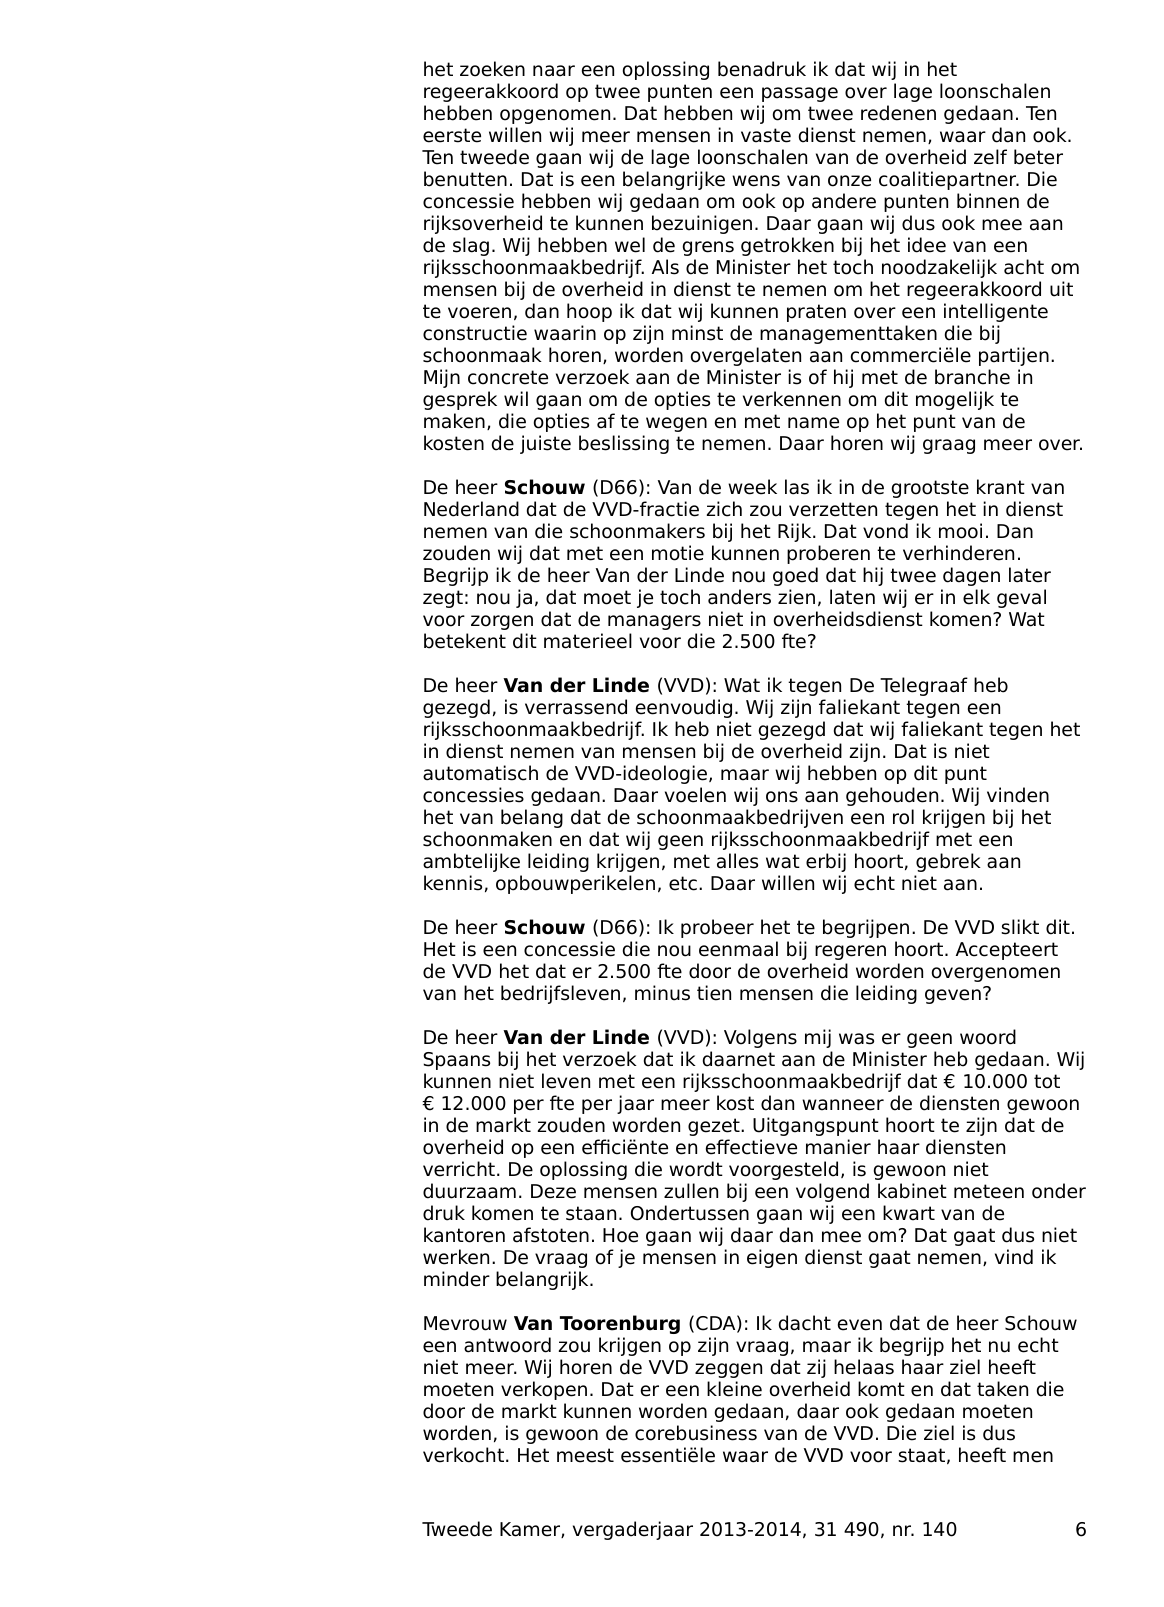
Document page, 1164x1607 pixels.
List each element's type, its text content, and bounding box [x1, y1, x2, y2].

text het zoeken naar een oplossing benadruk ik dat wij in het regeerakkoord op twee punten een passage over lage loonschalen hebben opgenomen. Dat hebben wij om twee redenen gedaan. Ten eerste willen wij meer mensen in vaste dienst nemen, waar dan ook. Ten tweede gaan wij de lage loonschalen van de overheid zelf beter benutten. Dat is een belangrijke wens van onze coalitiepartner. Die concessie hebben wij gedaan om ook op andere punten binnen de rijksoverheid te kunnen bezuinigen. Daar gaan wij dus ook mee aan de slag. Wij hebben wel de grens getrokken bij het idee van een rijksschoonmaakbedrijf. Als de Minister het toch noodzakelijk acht om mensen bij de overheid in dienst te nemen om het regeerakkoord uit te voeren, dan hoop ik dat wij kunnen praten over een intelligente constructie waarin op zijn minst de managementtaken die bij schoonmaak horen, worden overgelaten aan commerciële partijen. Mijn concrete verzoek aan de Minister is of hij met de branche in gesprek wil gaan om de opties te verkennen om dit mogelijk te maken, die opties af te wegen en met name op het punt van de kosten de juiste beslissing te nemen. Daar horen wij graag meer over. [422, 59, 1087, 455]
text De heer Schouw (D66): Van de week las ik in de grootste krant van Nederland dat de VVD-fractie zich zou verzetten tegen het in dienst nemen van die schoonmakers bij het Rijk. Dat vond ik mooi. Dan zouden wij dat met een motie kunnen proberen te verhinderen. Begrijp ik de heer Van der Linde nou goed dat hij twee dagen later zegt: nou ja, dat moet je toch anders zien, laten wij er in elk geval voor zorgen dat de managers niet in overheidsdienst komen? Wat betekent dit materieel voor die 2.500 fte? [422, 477, 1087, 653]
text De heer Van der Linde (VVD): Wat ik tegen De Telegraaf heb gezegd, is verrassend eenvoudig. Wij zijn faliekant tegen een rijksschoonmaakbedrijf. Ik heb niet gezegd dat wij faliekant tegen het in dienst nemen van mensen bij de overheid zijn. Dat is niet automatisch de VVD-ideologie, maar wij hebben op dit punt concessies gedaan. Daar voelen wij ons aan gehouden. Wij vinden het van belang dat de schoonmaakbedrijven een rol krijgen bij het schoonmaken en dat wij geen rijksschoonmaakbedrijf met een ambtelijke leiding krijgen, met alles wat erbij hoort, gebrek aan kennis, opbouwperikelen, etc. Daar willen wij echt niet aan. [422, 675, 1087, 895]
text De heer Schouw (D66): Ik probeer het te begrijpen. De VVD slikt dit. Het is een concessie die nou eenmaal bij regeren hoort. Accepteert de VVD het dat er 2.500 fte door de overheid worden overgenomen van het bedrijfsleven, minus tien mensen die leiding geven? [422, 917, 1087, 1005]
text Mevrouw Van Toorenburg (CDA): Ik dacht even dat de heer Schouw een antwoord zou krijgen op zijn vraag, maar ik begrijp het nu echt niet meer. Wij horen de VVD zeggen dat zij helaas haar ziel heeft moeten verkopen. Dat er een kleine overheid komt en dat taken die door de markt kunnen worden gedaan, daar ook gedaan moeten worden, is gewoon de corebusiness van de VVD. Die ziel is dus verkocht. Het meest essentiële waar de VVD voor staat, heeft men [422, 1313, 1087, 1467]
text De heer Van der Linde (VVD): Volgens mij was er geen woord Spaans bij het verzoek dat ik daarnet aan de Minister heb gedaan. Wij kunnen niet leven met een rijksschoonmaakbedrijf dat € 10.000 tot € 12.000 per fte per jaar meer kost dan wanneer de diensten gewoon in de markt zouden worden gezet. Uitgangspunt hoort te zijn dat de overheid op een efficiënte en effectieve manier haar diensten verricht. De oplossing die wordt voorgesteld, is gewoon niet duurzaam. Deze mensen zullen bij een volgend kabinet meteen onder druk komen te staan. Ondertussen gaan wij een kwart van de kantoren afstoten. Hoe gaan wij daar dan mee om? Dat gaat dus niet werken. De vraag of je mensen in eigen dienst gaat nemen, vind ik minder belangrijk. [422, 1027, 1087, 1291]
